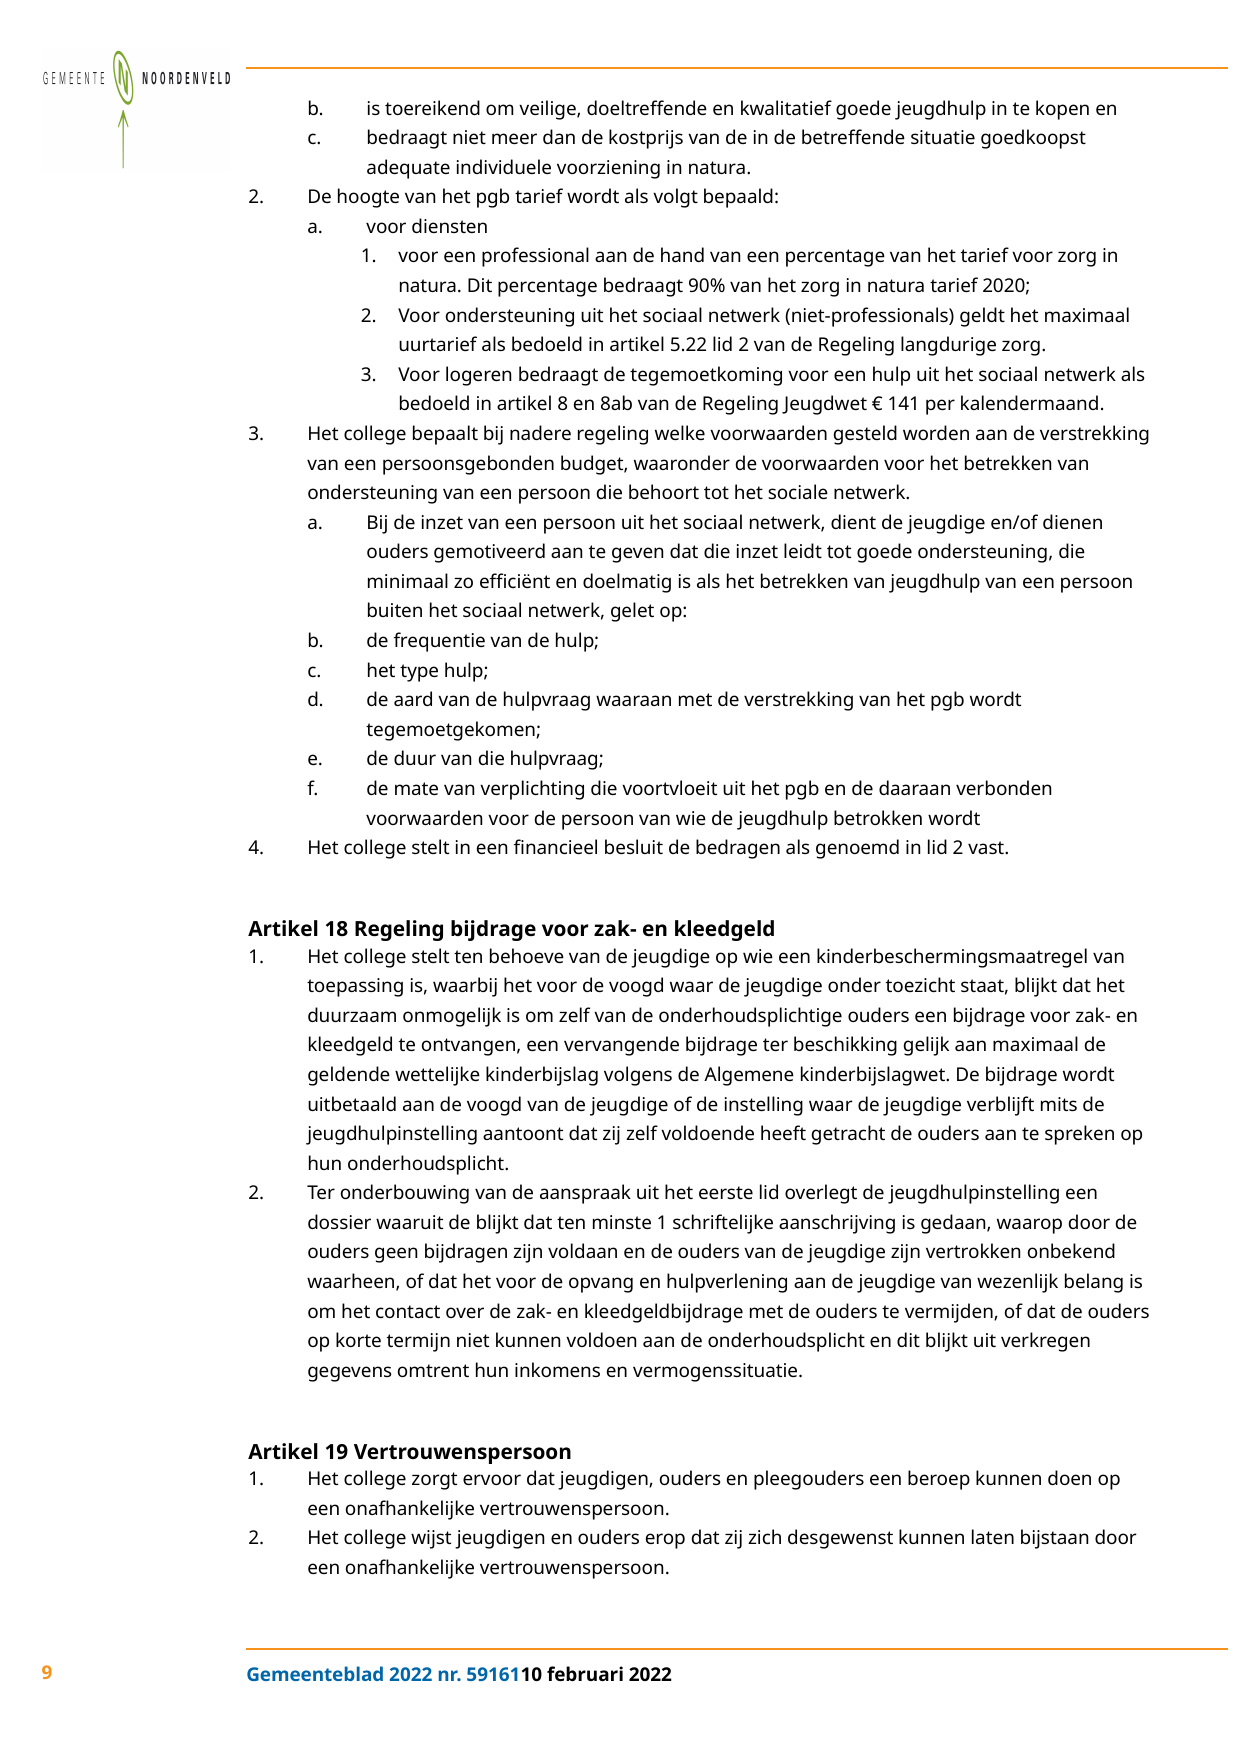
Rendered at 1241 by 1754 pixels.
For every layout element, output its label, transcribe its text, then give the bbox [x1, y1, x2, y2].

list Het college zorgt ervoor dat jeugdigen, ouders en pleegouders een beroep kunnen doen op een onafhankelijke vertrouwenspersoon. [248, 1465, 1152, 1521]
list de duur van die hulpvraag; [307, 746, 1152, 771]
list Voor logeren bedraagt de tegemoetkoming voor een hulp uit het sociaal netwerk als bedoeld in artikel 8 en 8ab van de Regeling Jeugdwet € 141 per kalendermaand. [361, 361, 1152, 416]
list Het college stelt ten behoeve van de jeugdige op wie een kinderbeschermingsmaatregel van toepassing is, waarbij het voor de voogd waar de jeugdige onder toezicht staat, blijkt dat het duurzaam onmogelijk is om zelf van de onderhoudsplichtige ouders een bijdrage voor zak- en kleedgeld te ontvangen, een vervangende bijdrage ter beschikking gelijk aan maximaal de geldende wettelijke kinderbijslag volgens de Algemene kinderbijslagwet. De bijdrage wordt uitbetaald aan de voogd van de jeugdige of de instelling waar de jeugdige verblijft mits de jeugdhulpinstelling aantoont dat zij zelf voldoende heeft getracht de ouders aan te spreken op hun onderhoudsplicht. [248, 943, 1152, 1176]
list de aard van de hulpvraag waaraan met de verstrekking van het pgb wordt tegemoetgekomen; [307, 686, 1152, 742]
text Artikel 18 Regeling bijdrage voor zak- en kleedgeld [248, 914, 1152, 943]
list bedraagt niet meer dan de kostprijs van de in de betreffende situatie goedkoopst adequate individuele voorziening in natura. [307, 124, 1152, 180]
list Bij de inzet van een persoon uit het sociaal netwerk, dient de jeugdige en/of dienen ouders gemotiveerd aan te geven dat die inzet leidt tot goede ondersteuning, die minimaal zo efficiënt en doelmatig is als het betrekken van jeugdhulp van een persoon buiten het sociaal netwerk, gelet op: [307, 509, 1152, 623]
list Het college bepaalt bij nadere regeling welke voorwaarden gesteld worden aan de verstrekking van een persoonsgebonden budget, waaronder de voorwaarden voor het betrekken van ondersteuning van een persoon die behoort tot het sociale netwerk. [248, 420, 1152, 505]
list voor diensten [307, 213, 1152, 239]
list Ter onderbouwing van de aanspraak uit het eerste lid overlegt de jeugdhulpinstelling een dossier waaruit de blijkt dat ten minste 1 schriftelijke aanschrijving is gedaan, waarop door de ouders geen bijdragen zijn voldaan en de ouders van de jeugdige zijn vertrokken onbekend waarheen, of dat het voor de opvang en hulpverlening aan de jeugdige van wezenlijk belang is om het contact over de zak- en kleedgeldbijdrage met de ouders te vermijden, of dat de ouders op korte termijn niet kunnen voldoen aan de onderhoudsplicht en dit blijkt uit verkregen gegevens omtrent hun inkomens en vermogenssituatie. [248, 1179, 1152, 1383]
list Het college stelt in een financieel besluit de bedragen als genoemd in lid 2 vast. [248, 834, 1152, 860]
list Voor ondersteuning uit het sociaal netwerk (niet-professionals) geldt het maximaal uurtarief als bedoeld in artikel 5.22 lid 2 van de Regeling langdurige zorg. [361, 302, 1152, 357]
list de mate van verplichting die voortvloeit uit het pgb en de daaraan verbonden voorwaarden voor de persoon van wie de jeugdhulp betrokken wordt [307, 775, 1152, 831]
list De hoogte van het pgb tarief wordt als volgt bepaald: [248, 183, 1152, 209]
list het type hulp; [307, 657, 1152, 683]
text Artikel 19 Vertrouwenspersoon [248, 1437, 1152, 1465]
list de frequentie van de hulp; [307, 627, 1152, 653]
list voor een professional aan de hand van een percentage van het tarief voor zorg in natura. Dit percentage bedraagt 90% van het zorg in natura tarief 2020; [361, 243, 1152, 298]
list is toereikend om veilige, doeltreffende en kwalitatief goede jeugdhulp in te kopen en [307, 95, 1152, 121]
list Het college wijst jeugdigen en ouders erop dat zij zich desgewenst kunnen laten bijstaan door een onafhankelijke vertrouwenspersoon. [248, 1524, 1152, 1580]
picture [41, 47, 231, 172]
